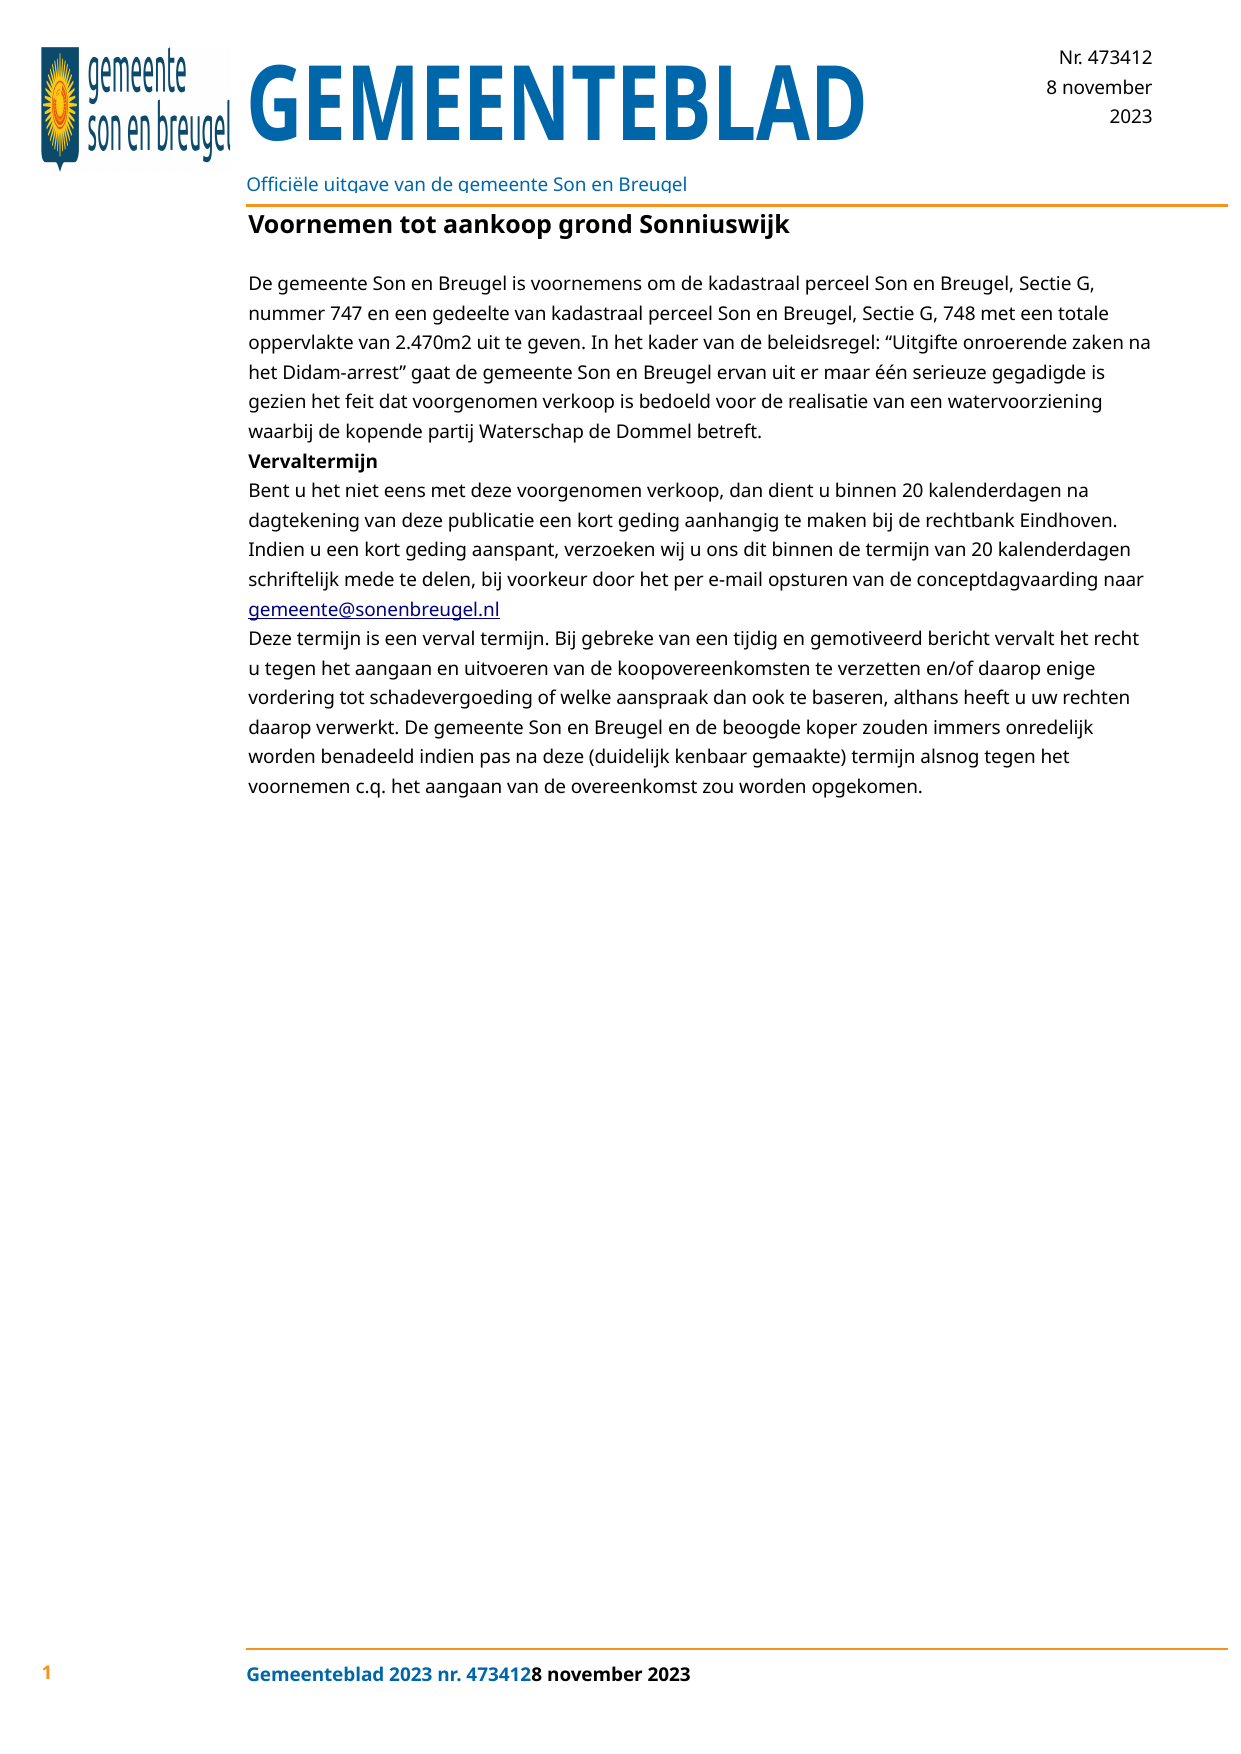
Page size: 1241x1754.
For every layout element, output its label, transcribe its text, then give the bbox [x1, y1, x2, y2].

text Voornemen tot aankoop grond Sonniuswijk [248, 207, 1152, 241]
text Deze termijn is een verval termijn. Bij gebreke van een tijdig en gemotiveerd bericht vervalt het recht u tegen het aangaan en uitvoeren van de koopovereenkomsten te verzetten en/of daarop enige vordering tot schadevergoeding of welke aanspraak dan ook te baseren, althans heeft u uw rechten daarop verwerkt. De gemeente Son en Breugel en de beoogde koper zouden immers onredelijk worden benadeeld indien pas na deze (duidelijk kenbaar gemaakte) termijn alsnog tegen het voornemen c.q. het aangaan van de overeenkomst zou worden opgekomen. [248, 625, 1152, 799]
text Bent u het niet eens met deze voorgenomen verkoop, dan dient u binnen 20 kalenderdagen na dagtekening van deze publicatie een kort geding aanhangig te maken bij de rechtbank Eindhoven. Indien u een kort geding aanspant, verzoeken wij u ons dit binnen de termijn van 20 kalenderdagen schriftelijk mede te delen, bij voorkeur door het per e-mail opsturen van de conceptdagvaarding naar gemeente@sonenbreugel.nl [248, 477, 1152, 621]
text Vervaltermijn [248, 448, 1152, 473]
text De gemeente Son en Breugel is voornemens om de kadastraal perceel Son en Breugel, Sectie G, nummer 747 en een gedeelte van kadastraal perceel Son en Breugel, Sectie G, 748 met een totale oppervlakte van 2.470m2 uit te geven. In het kader van de beleidsregel: “Uitgifte onroerende zaken na het Didam-arrest” gaat de gemeente Son en Breugel ervan uit er maar één serieuze gegadigde is gezien het feit dat voorgenomen verkoop is bedoeld voor de realisatie van een watervoorziening waarbij de kopende partij Waterschap de Dommel betreft. [248, 270, 1152, 444]
picture [41, 47, 231, 172]
